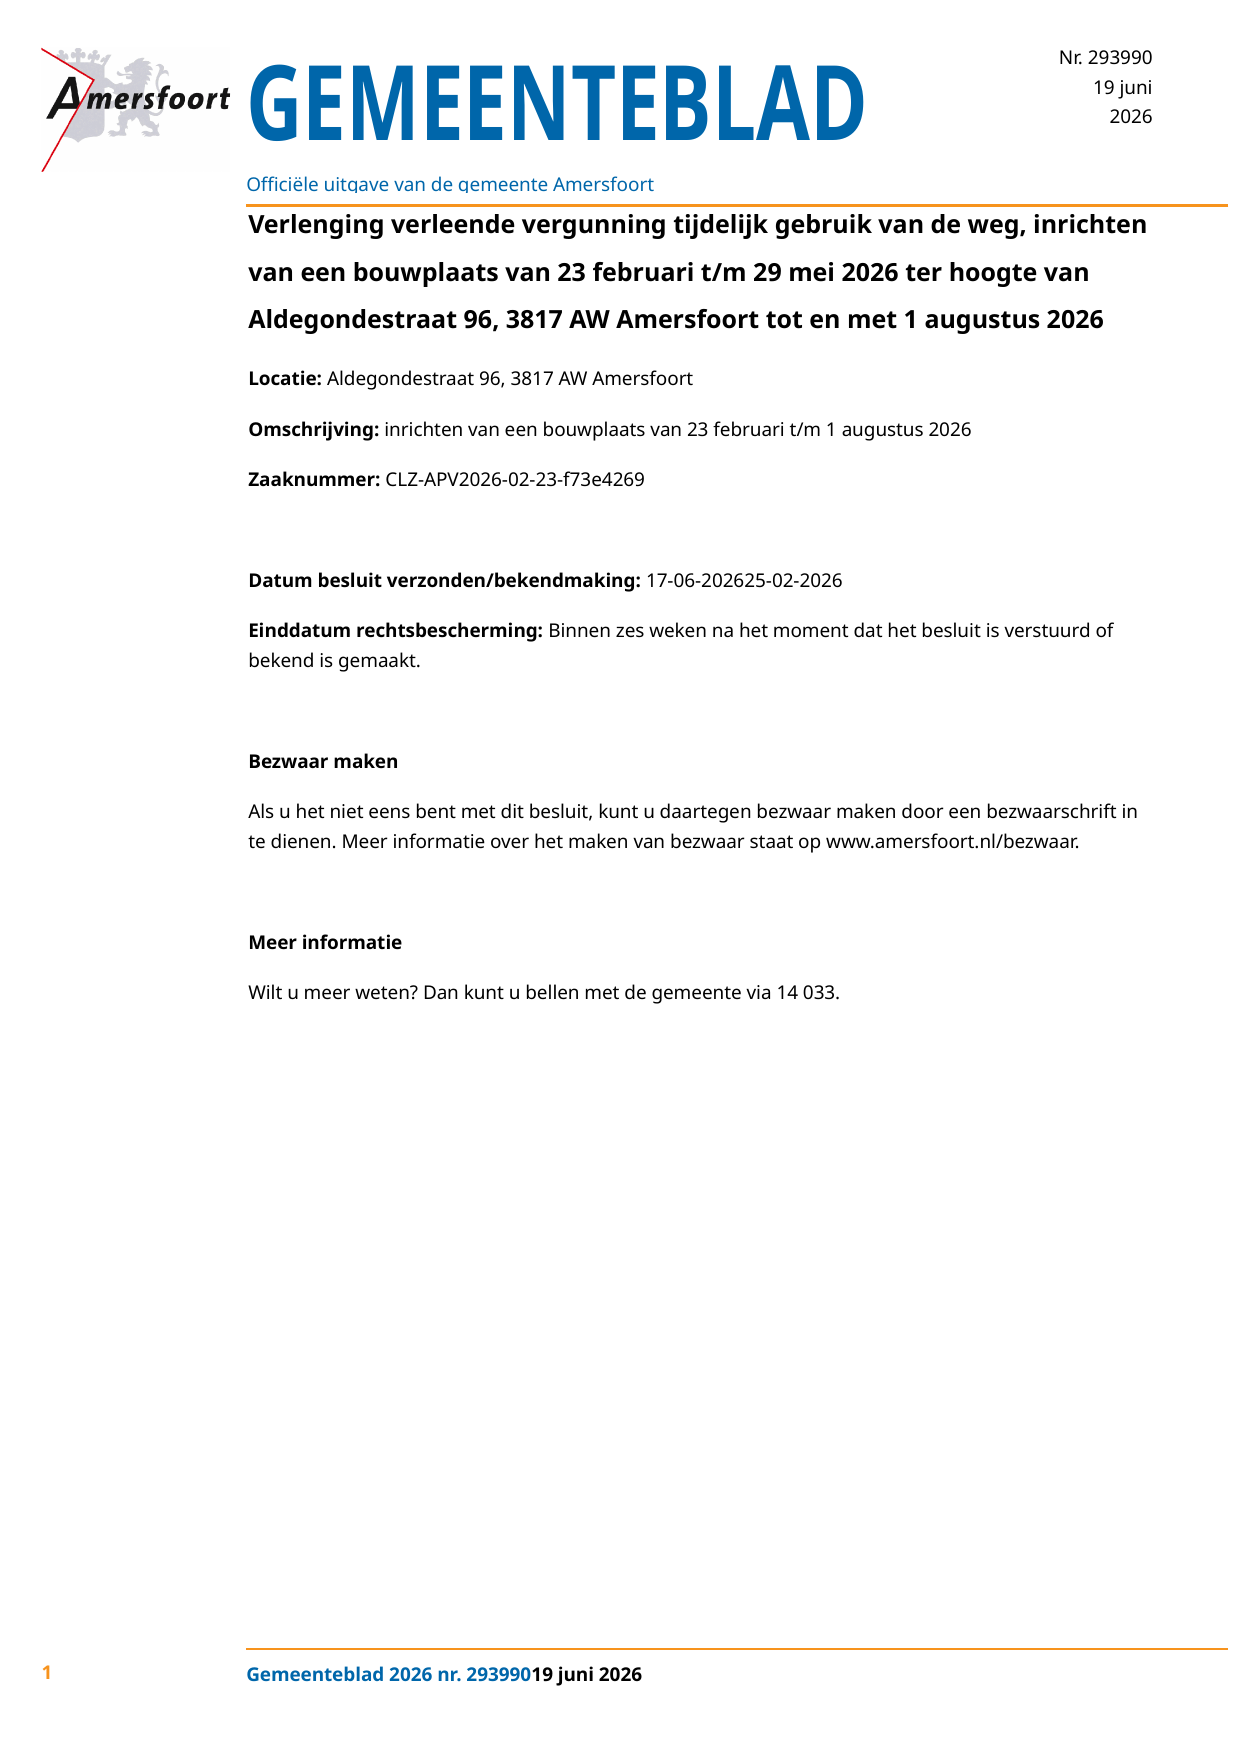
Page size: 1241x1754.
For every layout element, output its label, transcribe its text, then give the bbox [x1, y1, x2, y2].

text Meer informatie [248, 929, 1152, 954]
text Als u het niet eens bent met dit besluit, kunt u daartegen bezwaar maken door een bezwaarschrift in te dienen. Meer informatie over het maken van bezwaar staat op www.amersfoort.nl/bezwaar. [248, 798, 1152, 854]
text Omschrijving: inrichten van een bouwplaats van 23 februari t/m 1 augustus 2026 [248, 416, 1152, 442]
text Verlenging verleende vergunning tijdelijk gebruik van de weg, inrichten van een bouwplaats van 23 februari t/m 29 mei 2026 ter hoogte van Aldegondestraat 96, 3817 AW Amersfoort tot en met 1 augustus 2026 [248, 207, 1152, 336]
text Locatie: Aldegondestraat 96, 3817 AW Amersfoort [248, 366, 1152, 391]
picture [41, 47, 231, 172]
text Bezwaar maken [248, 748, 1152, 774]
text Zaaknummer: CLZ-APV2026-02-23-f73e4269 [248, 466, 1152, 492]
text Datum besluit verzonden/bekendmaking: 17-06-202625-02-2026 [248, 567, 1152, 593]
text Wilt u meer weten? Dan kunt u bellen met de gemeente via 14 033. [248, 979, 1152, 1005]
text Einddatum rechtsbescherming: Binnen zes weken na het moment dat het besluit is verstuurd of bekend is gemaakt. [248, 618, 1152, 673]
